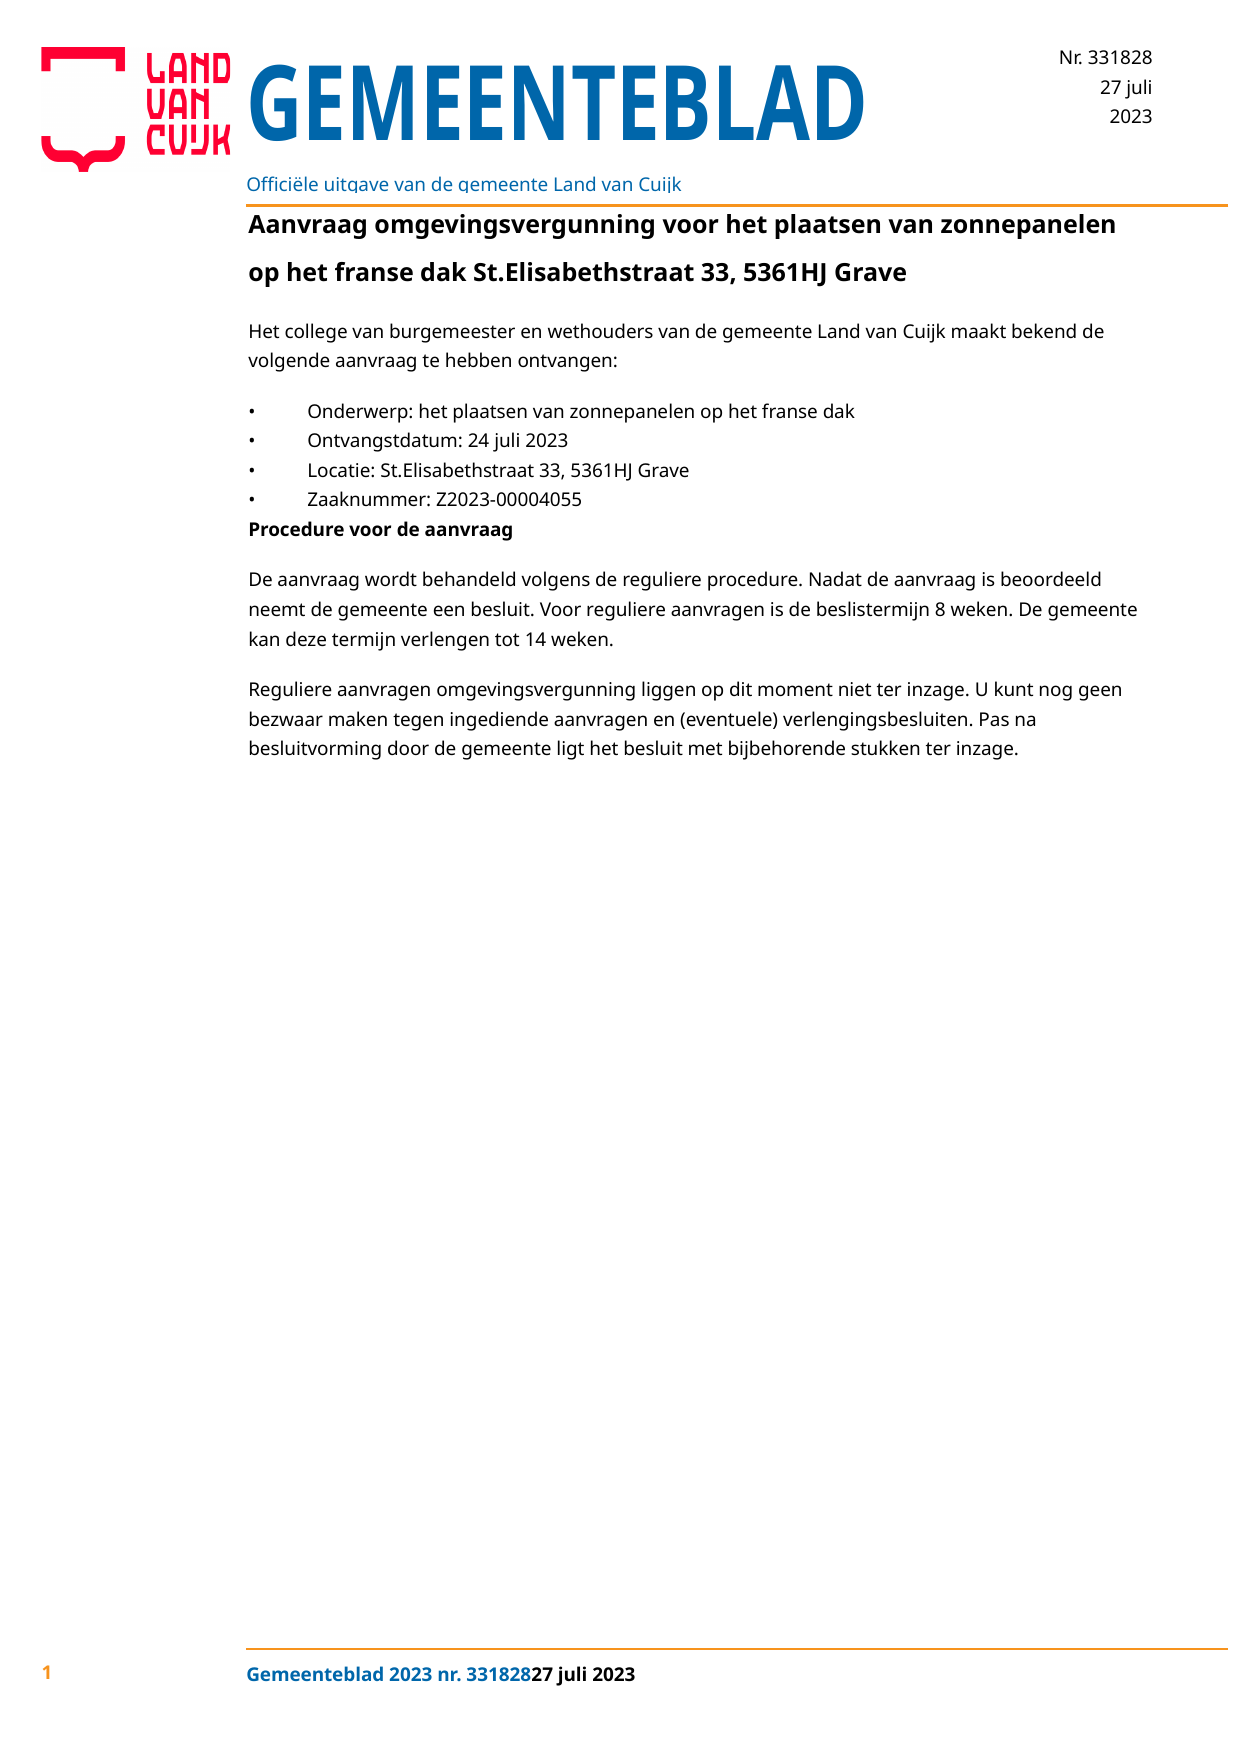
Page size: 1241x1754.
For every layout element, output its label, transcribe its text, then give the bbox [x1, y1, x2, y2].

list Zaaknummer: Z2023-00004055 [248, 487, 1152, 512]
text Procedure voor de aanvraag [248, 516, 1152, 542]
list Locatie: St.Elisabethstraat 33, 5361HJ Grave [248, 457, 1152, 483]
list Ontvangstdatum: 24 juli 2023 [248, 427, 1152, 453]
text Reguliere aanvragen omgevingsvergunning liggen op dit moment niet ter inzage. U kunt nog geen bezwaar maken tegen ingediende aanvragen en (eventuele) verlengingsbesluiten. Pas na besluitvorming door de gemeente ligt het besluit met bijbehorende stukken ter inzage. [248, 676, 1152, 761]
text Aanvraag omgevingsvergunning voor het plaatsen van zonnepanelen op het franse dak St.Elisabethstraat 33, 5361HJ Grave [248, 207, 1152, 288]
picture [41, 47, 231, 172]
text Het college van burgemeester en wethouders van de gemeente Land van Cuijk maakt bekend de volgende aanvraag te hebben ontvangen: [248, 318, 1152, 373]
list Onderwerp: het plaatsen van zonnepanelen op het franse dak [248, 398, 1152, 424]
text De aanvraag wordt behandeld volgens de reguliere procedure. Nadat de aanvraag is beoordeeld neemt de gemeente een besluit. Voor reguliere aanvragen is de beslistermijn 8 weken. De gemeente kan deze termijn verlengen tot 14 weken. [248, 567, 1152, 652]
